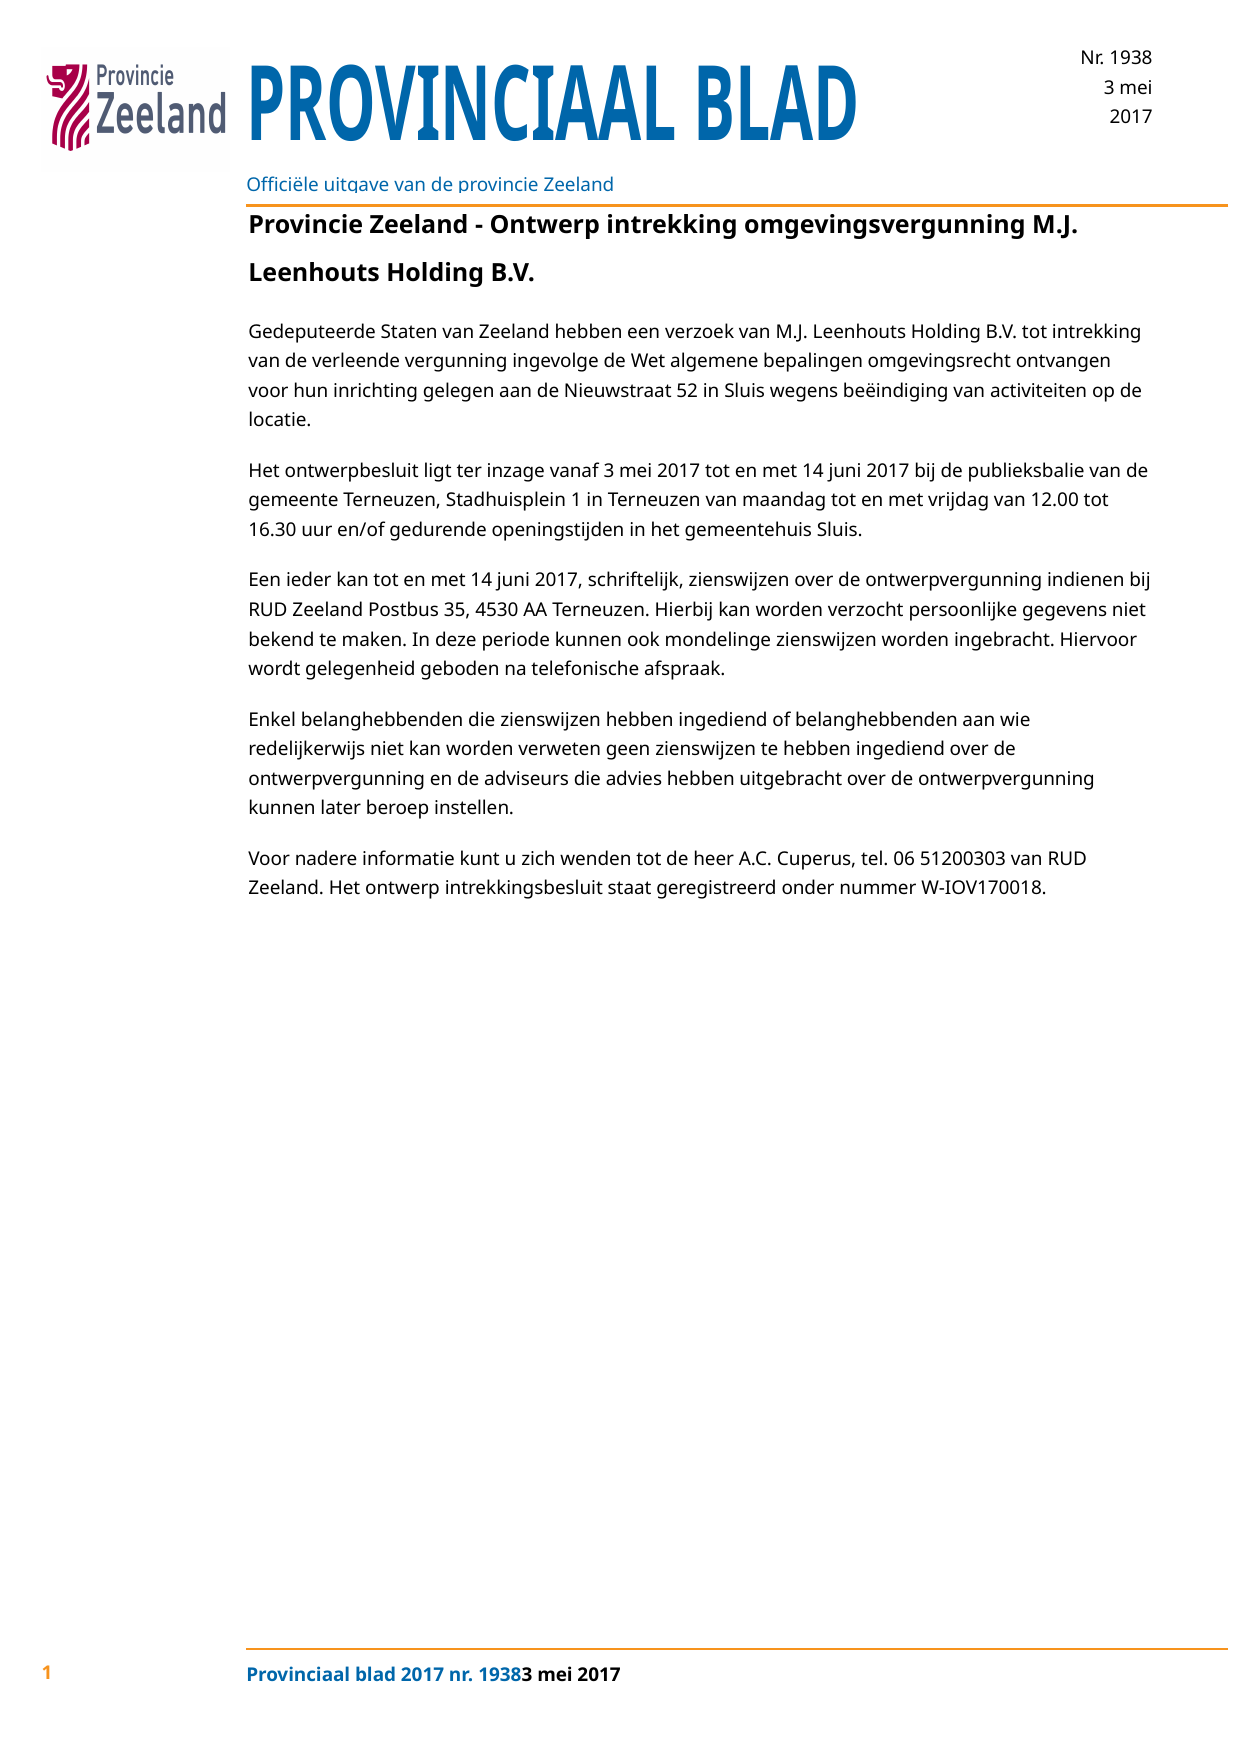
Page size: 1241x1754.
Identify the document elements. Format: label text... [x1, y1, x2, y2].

text Een ieder kan tot en met 14 juni 2017, schriftelijk, zienswijzen over de ontwerpvergunning indienen bij RUD Zeeland Postbus 35, 4530 AA Terneuzen. Hierbij kan worden verzocht persoonlijke gegevens niet bekend te maken. In deze periode kunnen ook mondelinge zienswijzen worden ingebracht. Hiervoor wordt gelegenheid geboden na telefonische afspraak. [248, 567, 1152, 681]
text Gedeputeerde Staten van Zeeland hebben een verzoek van M.J. Leenhouts Holding B.V. tot intrekking van de verleende vergunning ingevolge de Wet algemene bepalingen omgevingsrecht ontvangen voor hun inrichting gelegen aan de Nieuwstraat 52 in Sluis wegens beëindiging van activiteiten op de locatie. [248, 318, 1152, 432]
text Enkel belanghebbenden die zienswijzen hebben ingediend of belanghebbenden aan wie redelijkerwijs niet kan worden verweten geen zienswijzen te hebben ingediend over de ontwerpvergunning en de adviseurs die advies hebben uitgebracht over de ontwerpvergunning kunnen later beroep instellen. [248, 706, 1152, 820]
picture [41, 47, 231, 172]
text Het ontwerpbesluit ligt ter inzage vanaf 3 mei 2017 tot en met 14 juni 2017 bij de publieksbalie van de gemeente Terneuzen, Stadhuisplein 1 in Terneuzen van maandag tot en met vrijdag van 12.00 tot 16.30 uur en/of gedurende openingstijden in het gemeentehuis Sluis. [248, 457, 1152, 542]
text Provincie Zeeland - Ontwerp intrekking omgevingsvergunning M.J. Leenhouts Holding B.V. [248, 207, 1152, 288]
text Voor nadere informatie kunt u zich wenden tot de heer A.C. Cuperus, tel. 06 51200303 van RUD Zeeland. Het ontwerp intrekkingsbesluit staat geregistreerd onder nummer W-IOV170018. [248, 845, 1152, 900]
